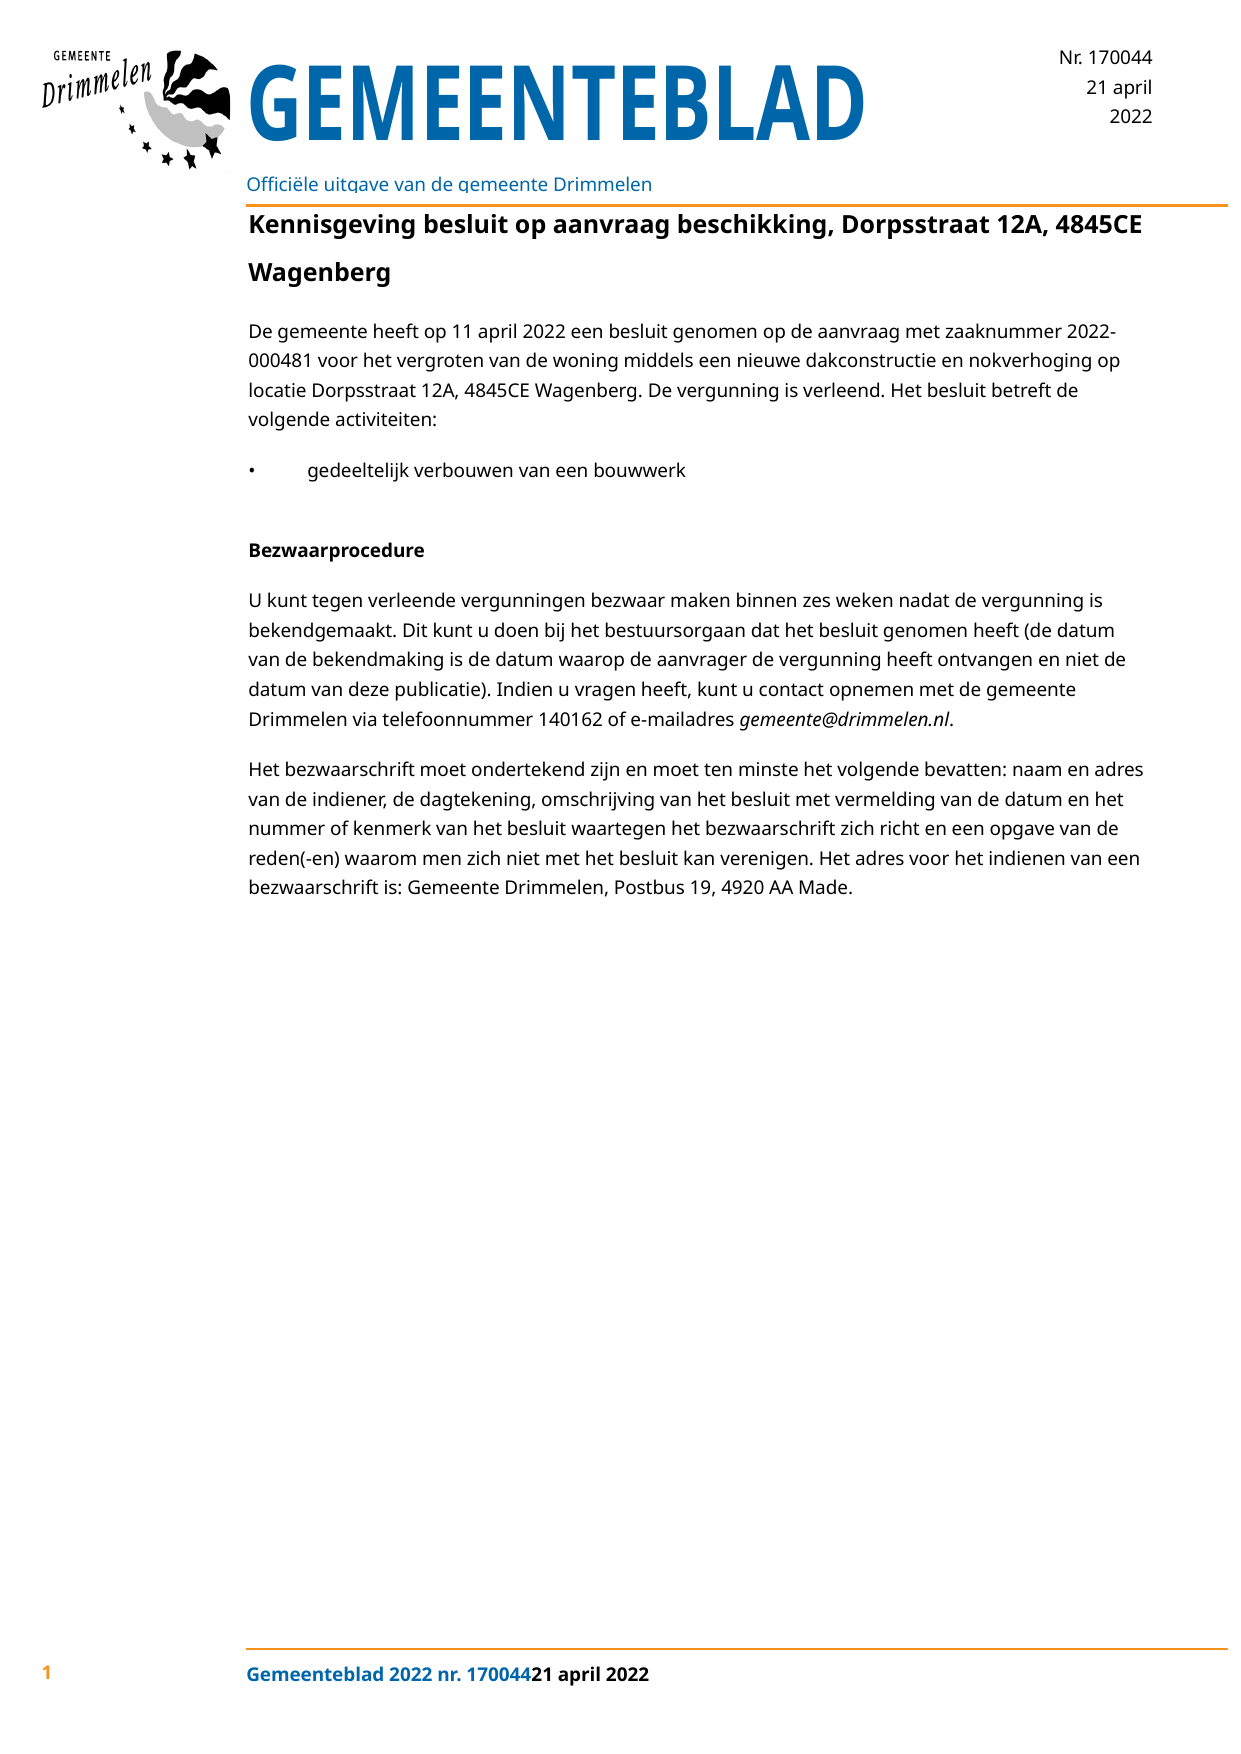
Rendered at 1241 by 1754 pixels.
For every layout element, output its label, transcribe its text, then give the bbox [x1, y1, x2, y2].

text De gemeente heeft op 11 april 2022 een besluit genomen op de aanvraag met zaaknummer 2022-000481 voor het vergroten van de woning middels een nieuwe dakconstructie en nokverhoging op locatie Dorpsstraat 12A, 4845CE Wagenberg. De vergunning is verleend. Het besluit betreft de volgende activiteiten: [248, 318, 1152, 432]
text Bezwaarprocedure [248, 537, 1152, 563]
text Kennisgeving besluit op aanvraag beschikking, Dorpsstraat 12A, 4845CE Wagenberg [248, 207, 1152, 288]
text Het bezwaarschrift moet ondertekend zijn en moet ten minste het volgende bevatten: naam en adres van de indiener, de dagtekening, omschrijving van het besluit met vermelding van de datum en het nummer of kenmerk van het besluit waartegen het bezwaarschrift zich richt en een opgave van de reden(-en) waarom men zich niet met het besluit kan verenigen. Het adres voor het indienen van een bezwaarschrift is: Gemeente Drimmelen, Postbus 19, 4920 AA Made. [248, 756, 1152, 900]
text U kunt tegen verleende vergunningen bezwaar maken binnen zes weken nadat de vergunning is bekendgemaakt. Dit kunt u doen bij het bestuursorgaan dat het besluit genomen heeft (de datum van de bekendmaking is de datum waarop de aanvrager de vergunning heeft ontvangen en niet de datum van deze publicatie). Indien u vragen heeft, kunt u contact opnemen met de gemeente Drimmelen via telefoonnummer 140162 of e-mailadres gemeente@drimmelen.nl. [248, 587, 1152, 732]
list gedeeltelijk verbouwen van een bouwwerk [248, 457, 1152, 483]
picture [41, 47, 231, 172]
